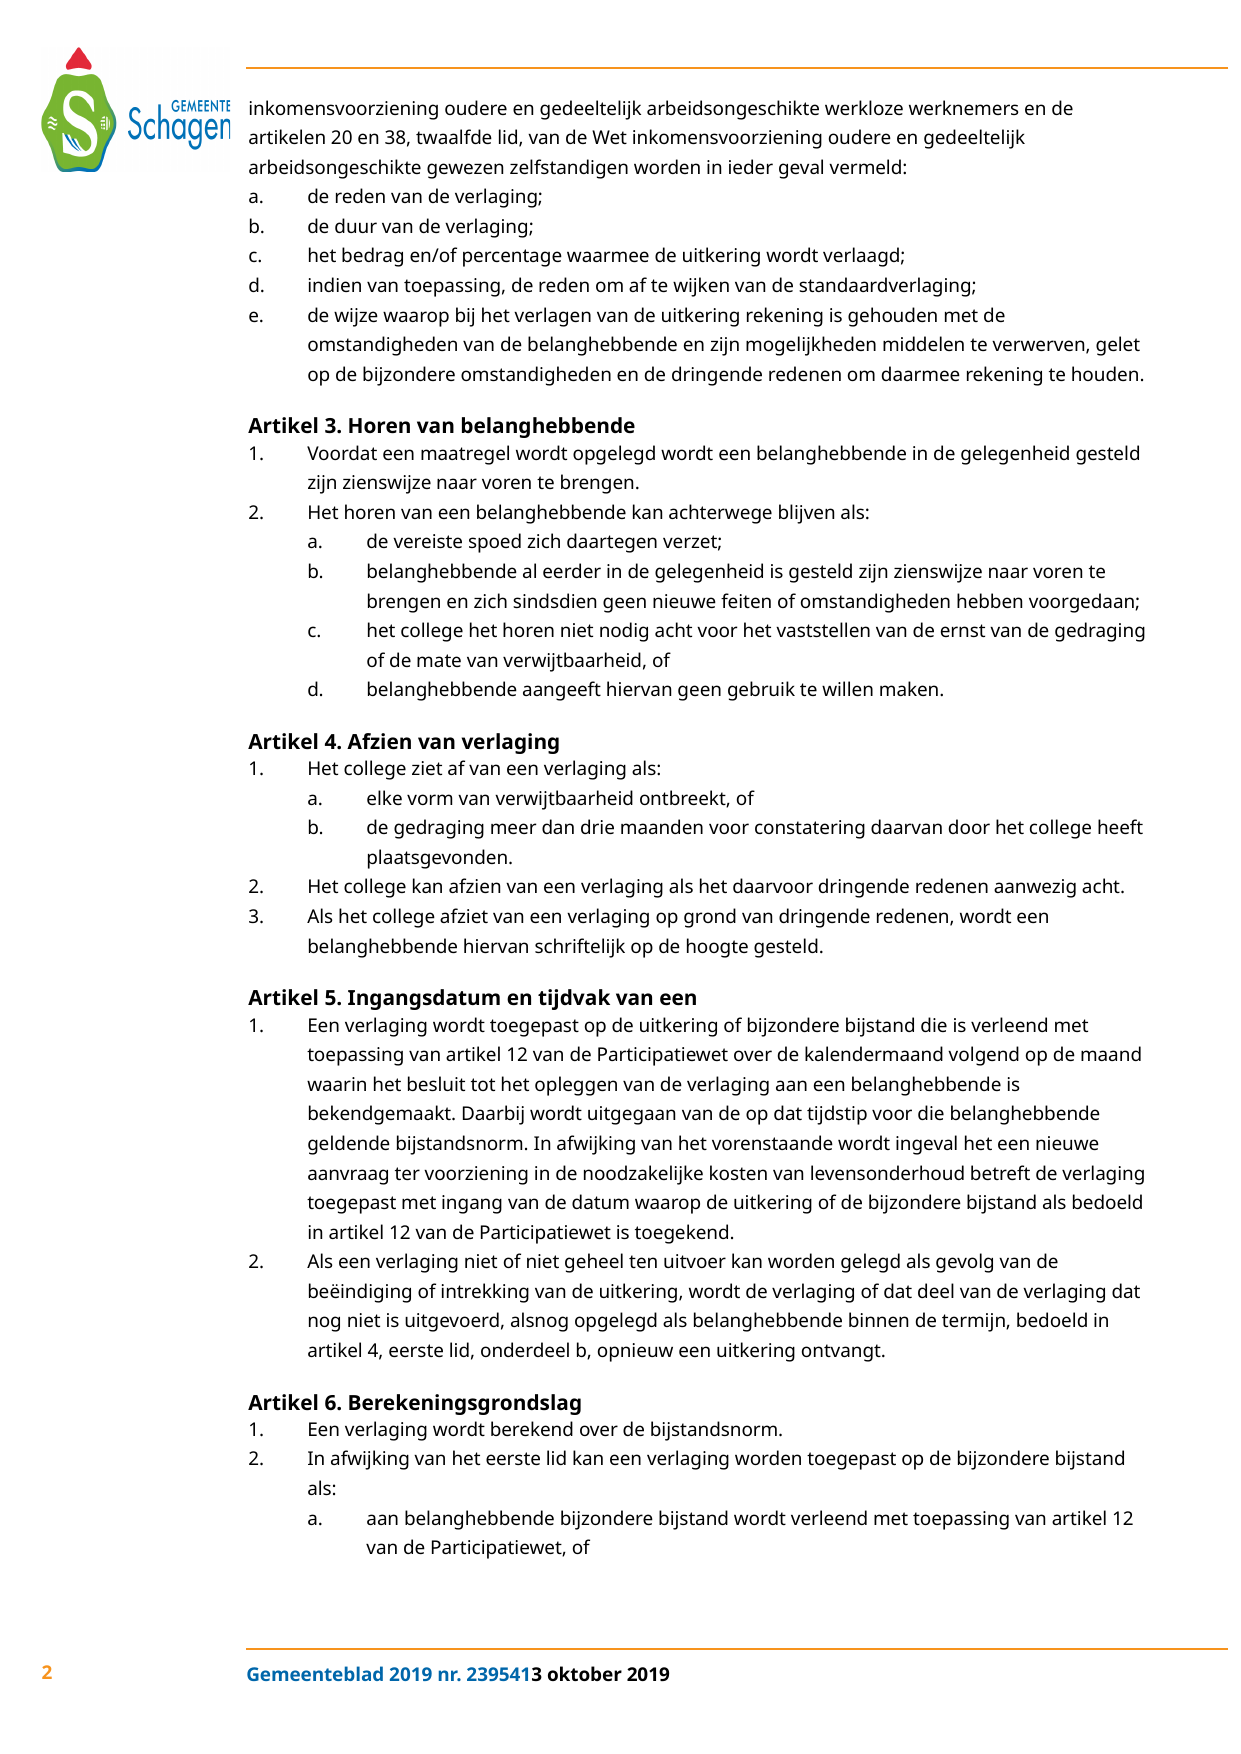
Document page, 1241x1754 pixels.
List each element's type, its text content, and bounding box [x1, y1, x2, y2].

list Het college ziet af van een verlaging als: [248, 755, 1152, 781]
list het bedrag en/of percentage waarmee de uitkering wordt verlaagd; [248, 243, 1152, 268]
list Als het college afziet van een verlaging op grond van dringende redenen, wordt een belanghebbende hiervan schriftelijk op de hoogte gesteld. [248, 903, 1152, 959]
list de reden van de verlaging; [248, 183, 1152, 209]
list Het horen van een belanghebbende kan achterwege blijven als: [248, 499, 1152, 525]
text Artikel 5. Ingangsdatum en tijdvak van een [248, 983, 1152, 1012]
list Als een verlaging niet of niet geheel ten uitvoer kan worden gelegd als gevolg van de beëindiging of intrekking van de uitkering, wordt de verlaging of dat deel van de verlaging dat nog niet is uitgevoerd, alsnog opgelegd als belanghebbende binnen de termijn, bedoeld in artikel 4, eerste lid, onderdeel b, opnieuw een uitkering ontvangt. [248, 1248, 1152, 1363]
text inkomensvoorziening oudere en gedeeltelijk arbeidsongeschikte werkloze werknemers en de artikelen 20 en 38, twaalfde lid, van de Wet inkomensvoorziening oudere en gedeeltelijk arbeidsongeschikte gewezen zelfstandigen worden in ieder geval vermeld: [248, 95, 1152, 180]
list Een verlaging wordt berekend over de bijstandsnorm. [248, 1416, 1152, 1442]
list het college het horen niet nodig acht voor het vaststellen van de ernst van de gedraging of de mate van verwijtbaarheid, of [307, 617, 1152, 673]
list Het college kan afzien van een verlaging als het daarvoor dringende redenen aanwezig acht. [248, 874, 1152, 899]
text Artikel 3. Horen van belanghebbende [248, 411, 1152, 440]
list de vereiste spoed zich daartegen verzet; [307, 529, 1152, 554]
list indien van toepassing, de reden om af te wijken van de standaardverlaging; [248, 272, 1152, 298]
list de wijze waarop bij het verlagen van de uitkering rekening is gehouden met de omstandigheden van de belanghebbende en zijn mogelijkheden middelen te verwerven, gelet op de bijzondere omstandigheden en de dringende redenen om daarmee rekening te houden. [248, 302, 1152, 387]
text Artikel 6. Berekeningsgrondslag [248, 1388, 1152, 1416]
list In afwijking van het eerste lid kan een verlaging worden toegepast op de bijzondere bijstand als: [248, 1446, 1152, 1501]
list elke vorm van verwijtbaarheid ontbreekt, of [307, 785, 1152, 811]
text Artikel 4. Afzien van verlaging [248, 727, 1152, 755]
list aan belanghebbende bijzondere bijstand wordt verleend met toepassing van artikel 12 van de Participatiewet, of [307, 1505, 1152, 1560]
picture [41, 47, 231, 172]
list de gedraging meer dan drie maanden voor constatering daarvan door het college heeft plaatsgevonden. [307, 814, 1152, 870]
list belanghebbende al eerder in de gelegenheid is gesteld zijn zienswijze naar voren te brengen en zich sindsdien geen nieuwe feiten of omstandigheden hebben voorgedaan; [307, 558, 1152, 613]
list de duur van de verlaging; [248, 213, 1152, 239]
list belanghebbende aangeeft hiervan geen gebruik te willen maken. [307, 677, 1152, 702]
list Voordat een maatregel wordt opgelegd wordt een belanghebbende in de gelegenheid gesteld zijn zienswijze naar voren te brengen. [248, 440, 1152, 495]
list Een verlaging wordt toegepast op de uitkering of bijzondere bijstand die is verleend met toepassing van artikel 12 van de Participatiewet over de kalendermaand volgend op de maand waarin het besluit tot het opleggen van de verlaging aan een belanghebbende is bekendgemaakt. Daarbij wordt uitgegaan van de op dat tijdstip voor die belanghebbende geldende bijstandsnorm. In afwijking van het vorenstaande wordt ingeval het een nieuwe aanvraag ter voorziening in de noodzakelijke kosten van levensonderhoud betreft de verlaging toegepast met ingang van de datum waarop de uitkering of de bijzondere bijstand als bedoeld in artikel 12 van de Participatiewet is toegekend. [248, 1012, 1152, 1244]
